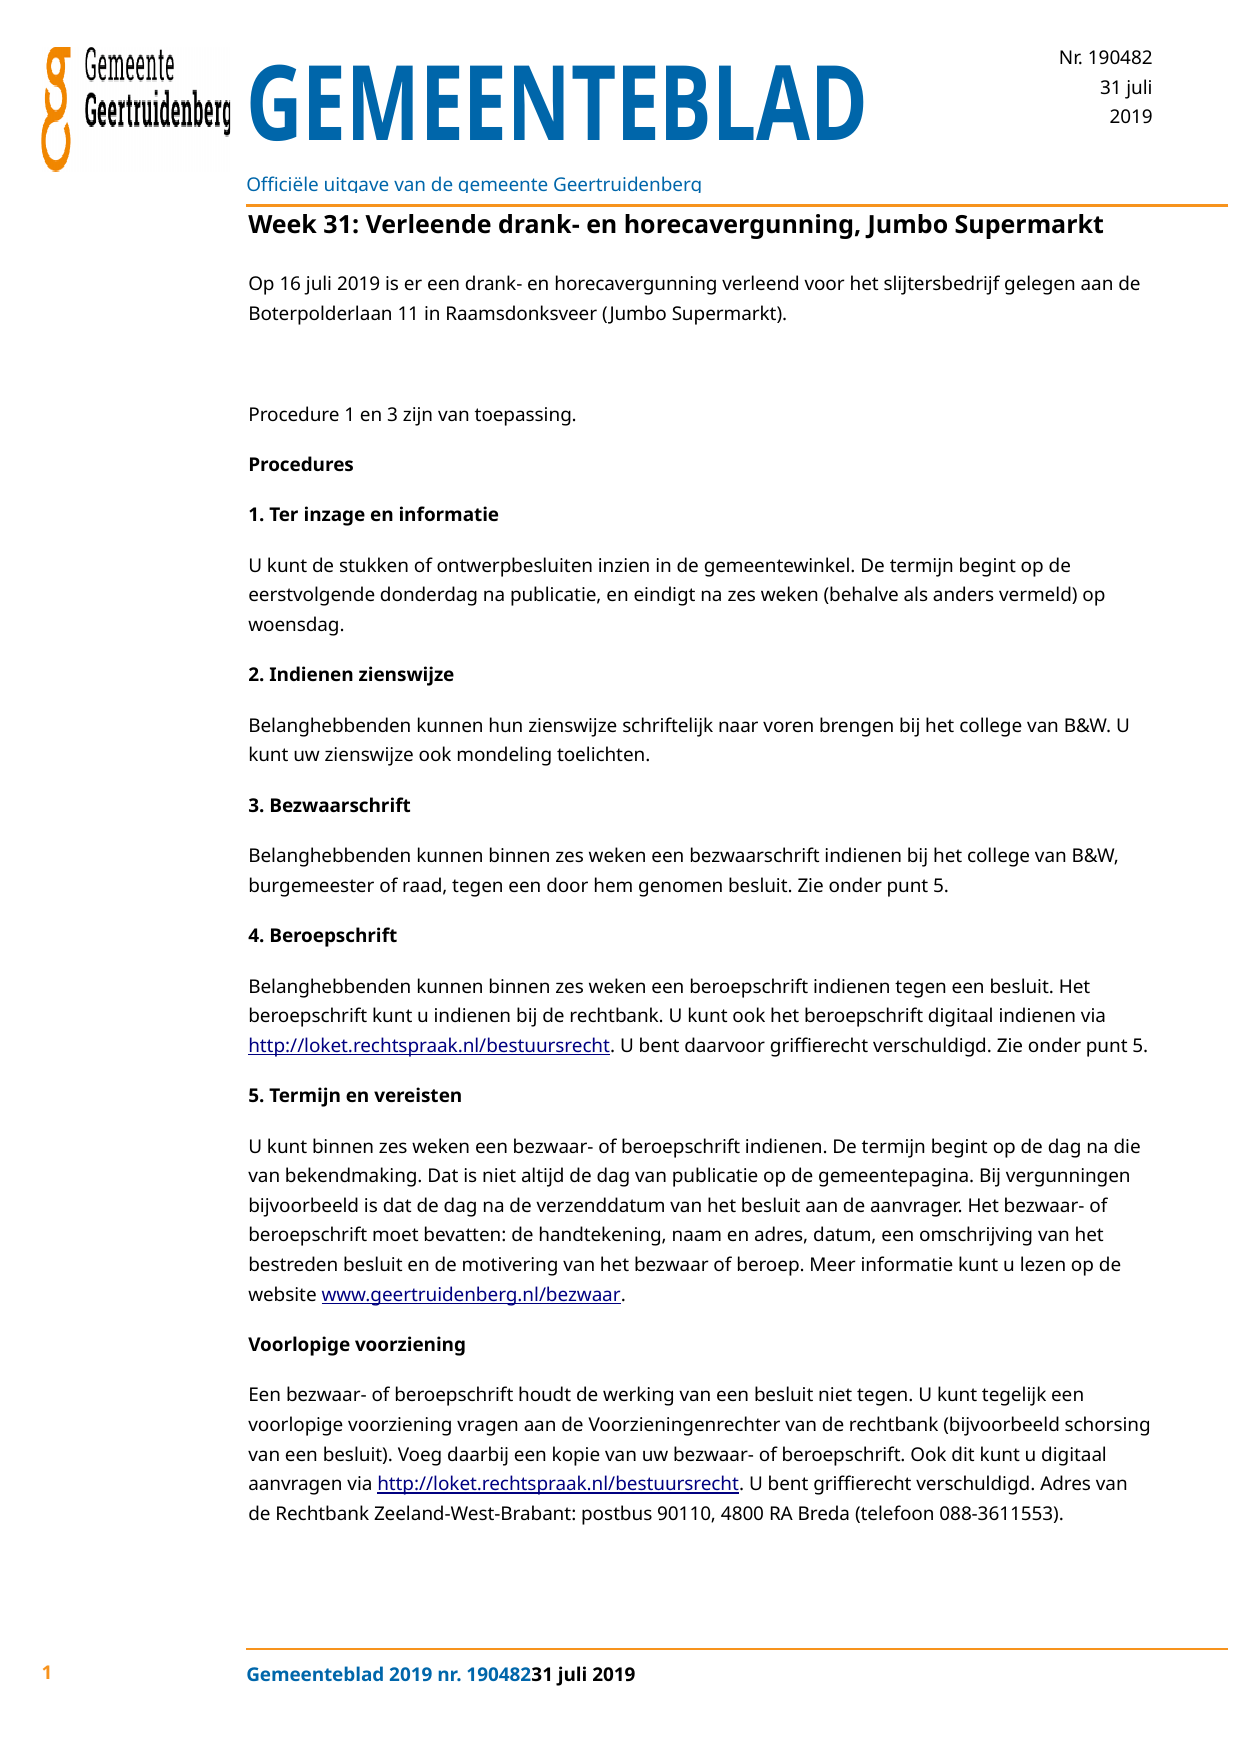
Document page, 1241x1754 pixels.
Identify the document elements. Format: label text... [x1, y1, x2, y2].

text Voorlopige voorziening [248, 1331, 1152, 1357]
text Belanghebbenden kunnen binnen zes weken een bezwaarschrift indienen bij het college van B&W, burgemeester of raad, tegen een door hem genomen besluit. Zie onder punt 5. [248, 842, 1152, 898]
text U kunt de stukken of ontwerpbesluiten inzien in de gemeentewinkel. De termijn begint op de eerstvolgende donderdag na publicatie, en eindigt na zes weken (behalve als anders vermeld) op woensdag. [248, 552, 1152, 637]
text 4. Beroepschrift [248, 922, 1152, 948]
text 2. Indienen zienswijze [248, 662, 1152, 687]
text Belanghebbenden kunnen hun zienswijze schriftelijk naar voren brengen bij het college van B&W. U kunt uw zienswijze ook mondeling toelichten. [248, 712, 1152, 767]
text Procedures [248, 451, 1152, 477]
text U kunt binnen zes weken een bezwaar- of beroepschrift indienen. De termijn begint op de dag na die van bekendmaking. Dat is niet altijd de dag van publicatie op de gemeentepagina. Bij vergunningen bijvoorbeeld is dat de dag na de verzenddatum van het besluit aan de aanvrager. Het bezwaar- of beroepschrift moet bevatten: de handtekening, naam en adres, datum, een omschrijving van het bestreden besluit en de motivering van het bezwaar of beroep. Meer informatie kunt u lezen op de website www.geertruidenberg.nl/bezwaar. [248, 1133, 1152, 1306]
text Procedure 1 en 3 zijn van toepassing. [248, 401, 1152, 426]
text Een bezwaar- of beroepschrift houdt de werking van een besluit niet tegen. U kunt tegelijk een voorlopige voorziening vragen aan de Voorzieningenrechter van de rechtbank (bijvoorbeeld schorsing van een besluit). Voeg daarbij een kopie van uw bezwaar- of beroepschrift. Ook dit kunt u digitaal aanvragen via http://loket.rechtspraak.nl/bestuursrecht. U bent griffierecht verschuldigd. Adres van de Rechtbank Zeeland-West-Brabant: postbus 90110, 4800 RA Breda (telefoon 088-3611553). [248, 1382, 1152, 1526]
text Belanghebbenden kunnen binnen zes weken een beroepschrift indienen tegen een besluit. Het beroepschrift kunt u indienen bij de rechtbank. U kunt ook het beroepschrift digitaal indienen via http://loket.rechtspraak.nl/bestuursrecht. U bent daarvoor griffierecht verschuldigd. Zie onder punt 5. [248, 973, 1152, 1058]
text Week 31: Verleende drank- en horecavergunning, Jumbo Supermarkt [248, 207, 1152, 241]
text 3. Bezwaarschrift [248, 792, 1152, 818]
text 1. Ter inzage en informatie [248, 502, 1152, 527]
picture [41, 47, 231, 172]
text Op 16 juli 2019 is er een drank- en horecavergunning verleend voor het slijtersbedrijf gelegen aan de Boterpolderlaan 11 in Raamsdonksveer (Jumbo Supermarkt). [248, 270, 1152, 326]
text 5. Termijn en vereisten [248, 1082, 1152, 1108]
